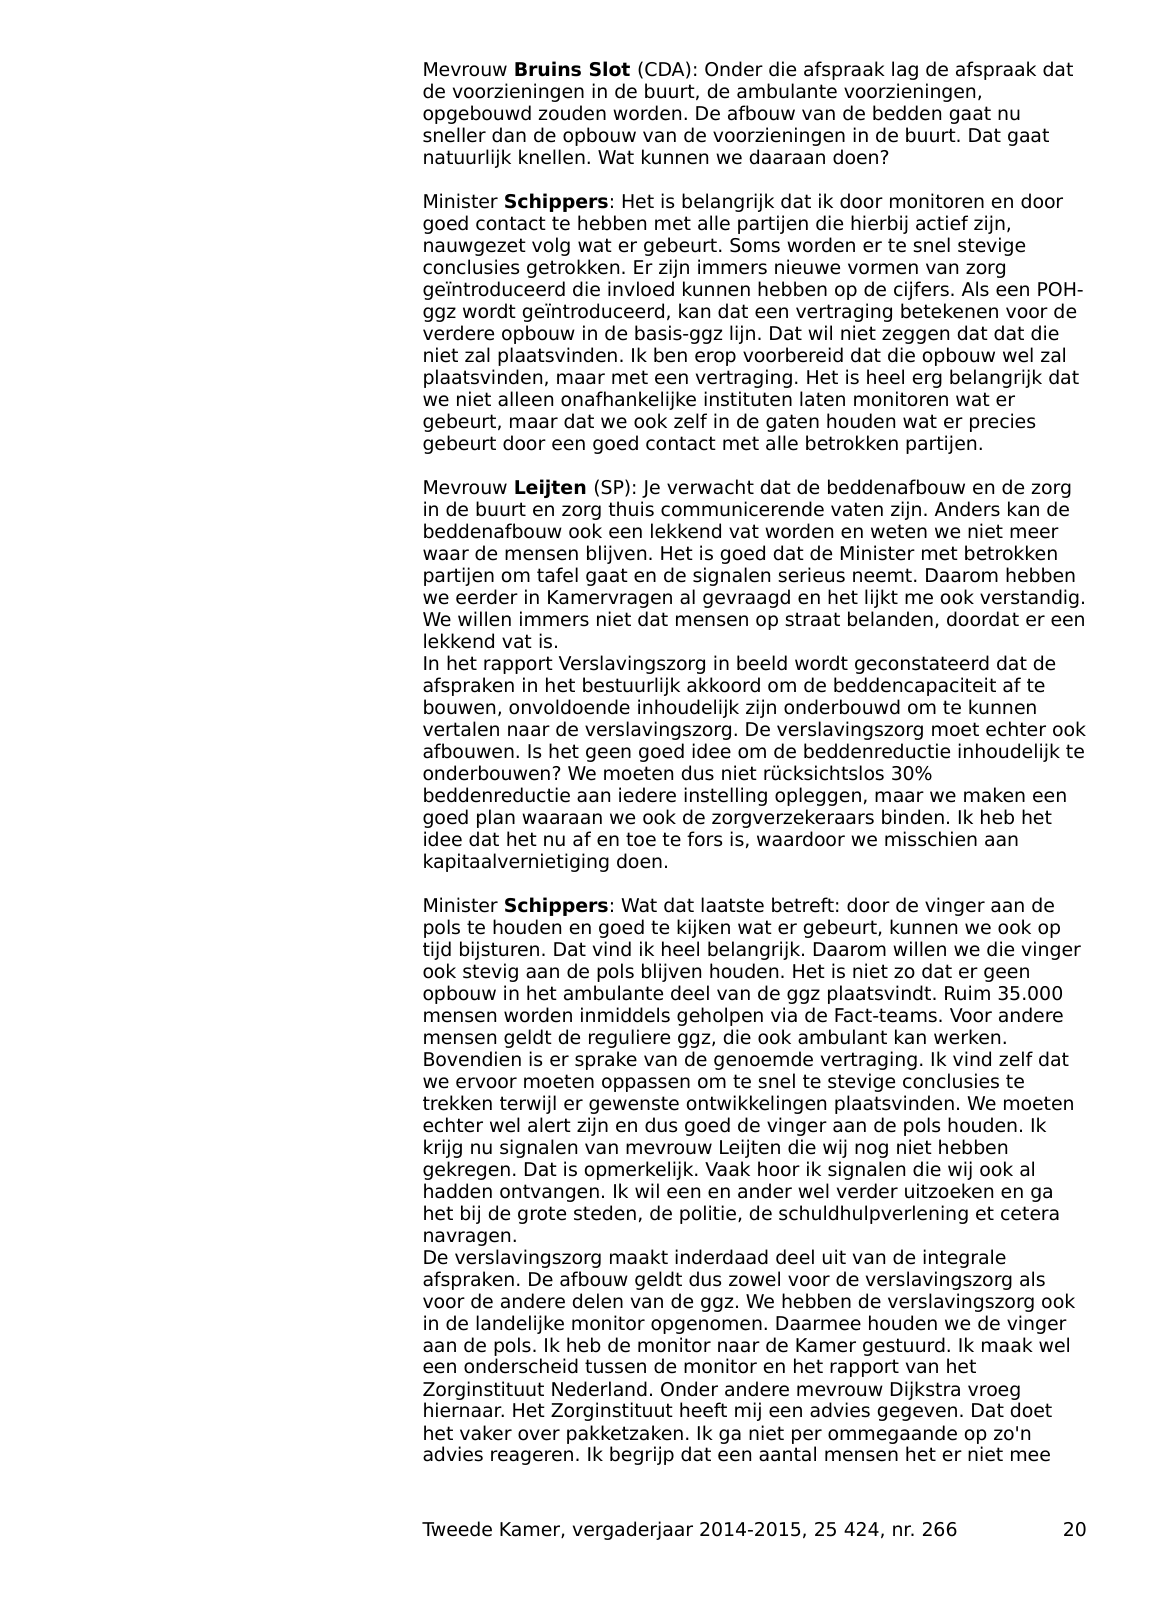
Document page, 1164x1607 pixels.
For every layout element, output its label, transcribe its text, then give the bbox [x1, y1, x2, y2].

text Mevrouw Bruins Slot (CDA): Onder die afspraak lag de afspraak dat de voorzieningen in de buurt, de ambulante voorzieningen, opgebouwd zouden worden. De afbouw van de bedden gaat nu sneller dan de opbouw van de voorzieningen in de buurt. Dat gaat natuurlijk knellen. Wat kunnen we daaraan doen? [422, 59, 1087, 169]
text Minister Schippers: Wat dat laatste betreft: door de vinger aan de pols te houden en goed te kijken wat er gebeurt, kunnen we ook op tijd bijsturen. Dat vind ik heel belangrijk. Daarom willen we die vinger ook stevig aan de pols blijven houden. Het is niet zo dat er geen opbouw in het ambulante deel van de ggz plaatsvindt. Ruim 35.000 mensen worden inmiddels geholpen via de Fact-teams. Voor andere mensen geldt de reguliere ggz, die ook ambulant kan werken. Bovendien is er sprake van de genoemde vertraging. Ik vind zelf dat we ervoor moeten oppassen om te snel te stevige conclusies te trekken terwijl er gewenste ontwikkelingen plaatsvinden. We moeten echter wel alert zijn en dus goed de vinger aan de pols houden. Ik krijg nu signalen van mevrouw Leijten die wij nog niet hebben gekregen. Dat is opmerkelijk. Vaak hoor ik signalen die wij ook al hadden ontvangen. Ik wil een en ander wel verder uitzoeken en ga het bij de grote steden, de politie, de schuldhulpverlening et cetera navragen. [422, 895, 1087, 1247]
text Mevrouw Leijten (SP): Je verwacht dat de beddenafbouw en de zorg in de buurt en zorg thuis communicerende vaten zijn. Anders kan de beddenafbouw ook een lekkend vat worden en weten we niet meer waar de mensen blijven. Het is goed dat de Minister met betrokken partijen om tafel gaat en de signalen serieus neemt. Daarom hebben we eerder in Kamervragen al gevraagd en het lijkt me ook verstandig. We willen immers niet dat mensen op straat belanden, doordat er een lekkend vat is. [422, 477, 1087, 653]
text De verslavingszorg maakt inderdaad deel uit van de integrale afspraken. De afbouw geldt dus zowel voor de verslavingszorg als voor de andere delen van de ggz. We hebben de verslavingszorg ook in de landelijke monitor opgenomen. Daarmee houden we de vinger aan de pols. Ik heb de monitor naar de Kamer gestuurd. Ik maak wel een onderscheid tussen de monitor en het rapport van het Zorginstituut Nederland. Onder andere mevrouw Dijkstra vroeg hiernaar. Het Zorginstituut heeft mij een advies gegeven. Dat doet het vaker over pakketzaken. Ik ga niet per ommegaande op zo'n advies reageren. Ik begrijp dat een aantal mensen het er niet mee [422, 1247, 1087, 1466]
text In het rapport Verslavingszorg in beeld wordt geconstateerd dat de afspraken in het bestuurlijk akkoord om de beddencapaciteit af te bouwen, onvoldoende inhoudelijk zijn onderbouwd om te kunnen vertalen naar de verslavingszorg. De verslavingszorg moet echter ook afbouwen. Is het geen goed idee om de beddenreductie inhoudelijk te onderbouwen? We moeten dus niet rücksichtslos 30% beddenreductie aan iedere instelling opleggen, maar we maken een goed plan waaraan we ook de zorgverzekeraars binden. Ik heb het idee dat het nu af en toe te fors is, waardoor we misschien aan kapitaalvernietiging doen. [422, 653, 1087, 873]
text Minister Schippers: Het is belangrijk dat ik door monitoren en door goed contact te hebben met alle partijen die hierbij actief zijn, nauwgezet volg wat er gebeurt. Soms worden er te snel stevige conclusies getrokken. Er zijn immers nieuwe vormen van zorg geïntroduceerd die invloed kunnen hebben op de cijfers. Als een POH-ggz wordt geïntroduceerd, kan dat een vertraging betekenen voor de verdere opbouw in de basis-ggz lijn. Dat wil niet zeggen dat dat die niet zal plaatsvinden. Ik ben erop voorbereid dat die opbouw wel zal plaatsvinden, maar met een vertraging. Het is heel erg belangrijk dat we niet alleen onafhankelijke instituten laten monitoren wat er gebeurt, maar dat we ook zelf in de gaten houden wat er precies gebeurt door een goed contact met alle betrokken partijen. [422, 191, 1087, 455]
